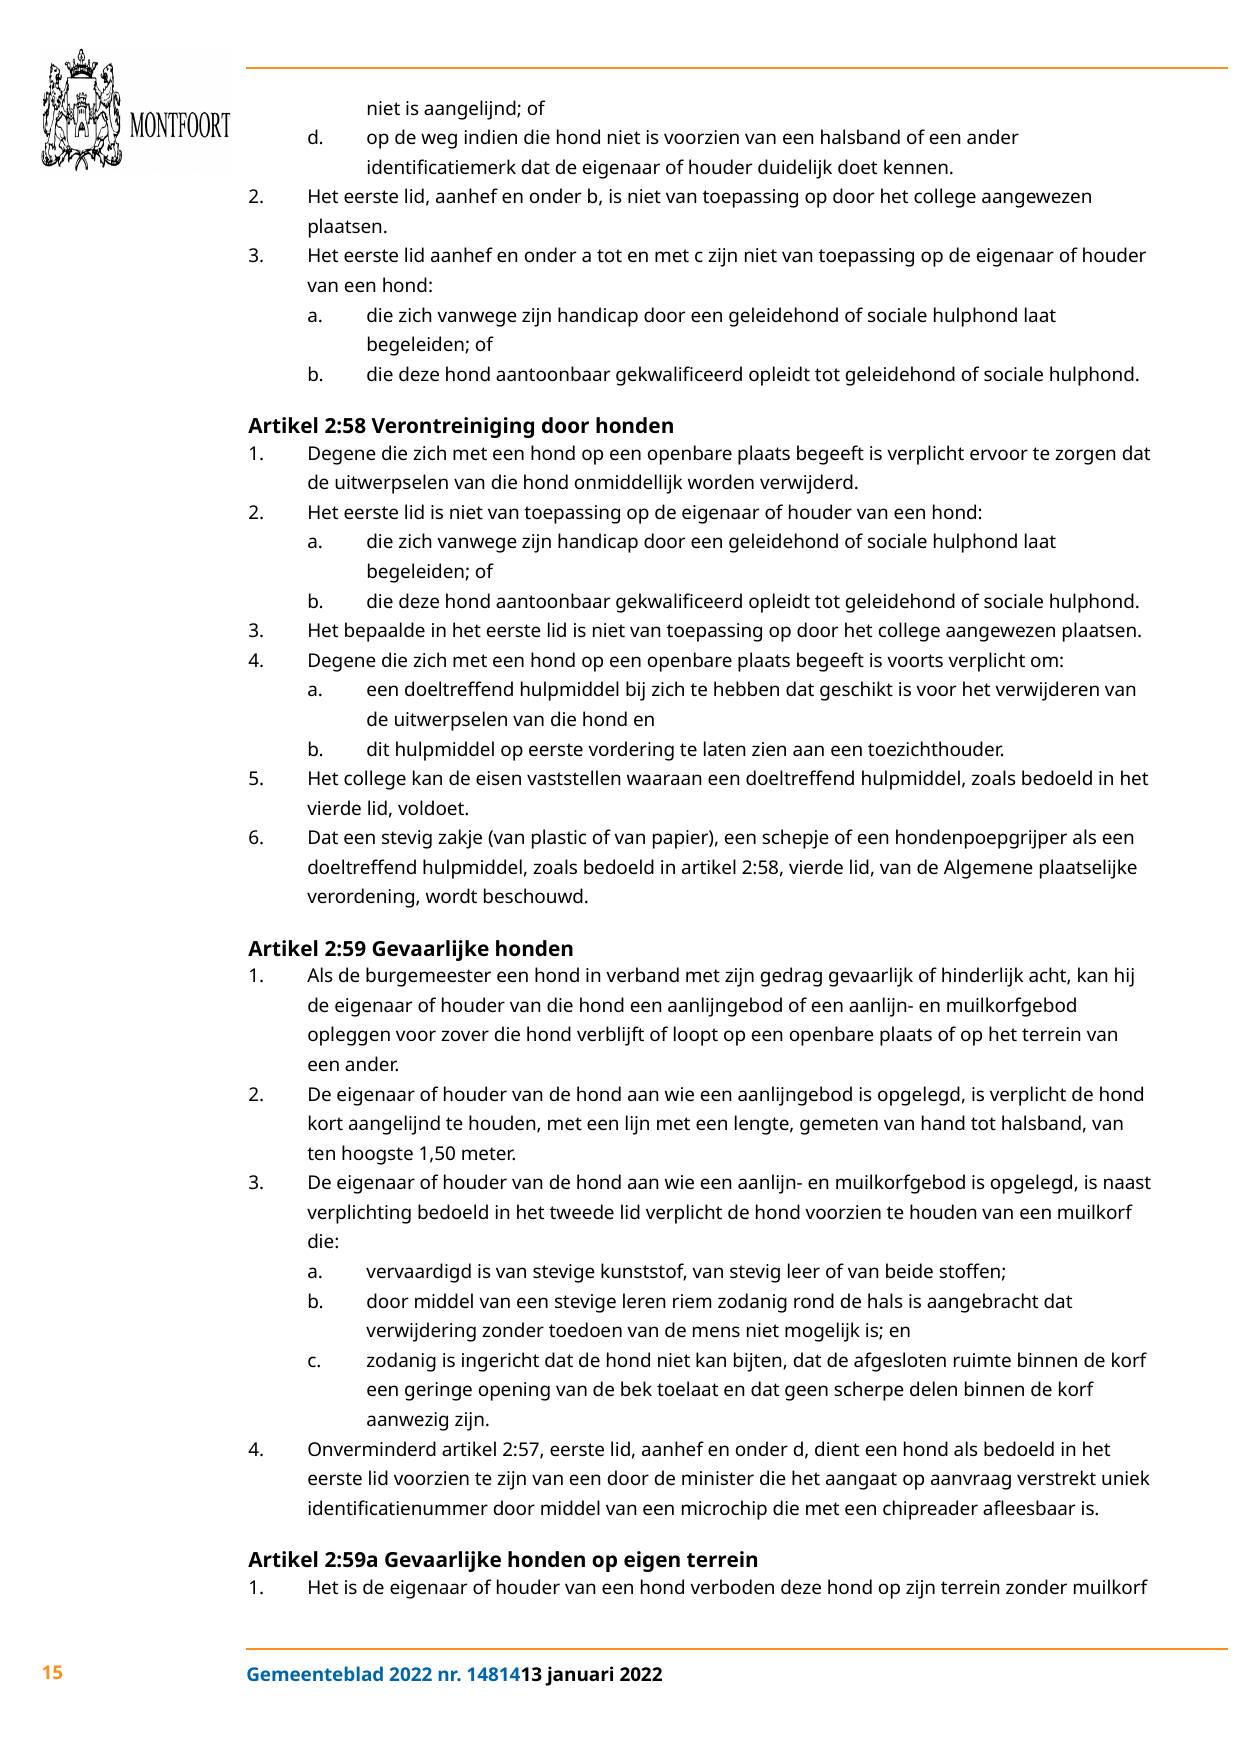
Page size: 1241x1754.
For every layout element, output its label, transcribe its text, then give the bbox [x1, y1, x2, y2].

list Het eerste lid is niet van toepassing op de eigenaar of houder van een hond: [248, 499, 1152, 525]
list dit hulpmiddel op eerste vordering te laten zien aan een toezichthouder. [307, 736, 1152, 761]
list Het eerste lid, aanhef en onder b, is niet van toepassing op door het college aangewezen plaatsen. [248, 183, 1152, 239]
list De eigenaar of houder van de hond aan wie een aanlijngebod is opgelegd, is verplicht de hond kort aangelijnd te houden, met een lijn met een lengte, gemeten van hand tot halsband, van ten hoogste 1,50 meter. [248, 1081, 1152, 1166]
list een doeltreffend hulpmiddel bij zich te hebben dat geschikt is voor het verwijderen van de uitwerpselen van die hond en [307, 677, 1152, 732]
text Artikel 2:59 Gevaarlijke honden [248, 934, 1152, 962]
list op de weg indien die hond niet is voorzien van een halsband of een ander identificatiemerk dat de eigenaar of houder duidelijk doet kennen. [307, 124, 1152, 180]
list door middel van een stevige leren riem zodanig rond de hals is aangebracht dat verwijdering zonder toedoen van de mens niet mogelijk is; en [307, 1288, 1152, 1343]
list die deze hond aantoonbaar gekwalificeerd opleidt tot geleidehond of sociale hulphond. [307, 588, 1152, 613]
list Het college kan de eisen vaststellen waaraan een doeltreffend hulpmiddel, zoals bedoeld in het vierde lid, voldoet. [248, 765, 1152, 821]
list De eigenaar of houder van de hond aan wie een aanlijn- en muilkorfgebod is opgelegd, is naast verplichting bedoeld in het tweede lid verplicht de hond voorzien te houden van een muilkorf die: [248, 1169, 1152, 1254]
list Degene die zich met een hond op een openbare plaats begeeft is verplicht ervoor te zorgen dat de uitwerpselen van die hond onmiddellijk worden verwijderd. [248, 440, 1152, 495]
list niet is aangelijnd; of [307, 95, 1152, 121]
list Degene die zich met een hond op een openbare plaats begeeft is voorts verplicht om: [248, 647, 1152, 673]
list zodanig is ingericht dat de hond niet kan bijten, dat de afgesloten ruimte binnen de korf een geringe opening van de bek toelaat en dat geen scherpe delen binnen de korf aanwezig zijn. [307, 1347, 1152, 1432]
list Dat een stevig zakje (van plastic of van papier), een schepje of een hondenpoepgrijper als een doeltreffend hulpmiddel, zoals bedoeld in artikel 2:58, vierde lid, van de Algemene plaatselijke verordening, wordt beschouwd. [248, 824, 1152, 909]
list Onverminderd artikel 2:57, eerste lid, aanhef en onder d, dient een hond als bedoeld in het eerste lid voorzien te zijn van een door de minister die het aangaat op aanvraag verstrekt uniek identificatienummer door middel van een microchip die met een chipreader afleesbaar is. [248, 1436, 1152, 1521]
text Artikel 2:58 Verontreiniging door honden [248, 411, 1152, 440]
list Als de burgemeester een hond in verband met zijn gedrag gevaarlijk of hinderlijk acht, kan hij de eigenaar of houder van die hond een aanlijngebod of een aanlijn- en muilkorfgebod opleggen voor zover die hond verblijft of loopt op een openbare plaats of op het terrein van een ander. [248, 962, 1152, 1077]
list die zich vanwege zijn handicap door een geleidehond of sociale hulphond laat begeleiden; of [307, 529, 1152, 584]
list Het eerste lid aanhef en onder a tot en met c zijn niet van toepassing op de eigenaar of houder van een hond: [248, 243, 1152, 298]
text Artikel 2:59a Gevaarlijke honden op eigen terrein [248, 1545, 1152, 1574]
list Het bepaalde in het eerste lid is niet van toepassing op door het college aangewezen plaatsen. [248, 617, 1152, 643]
picture [41, 47, 231, 172]
list vervaardigd is van stevige kunststof, van stevig leer of van beide stoffen; [307, 1258, 1152, 1284]
list Het is de eigenaar of houder van een hond verboden deze hond op zijn terrein zonder muilkorf [248, 1574, 1152, 1599]
list die zich vanwege zijn handicap door een geleidehond of sociale hulphond laat begeleiden; of [307, 302, 1152, 357]
list die deze hond aantoonbaar gekwalificeerd opleidt tot geleidehond of sociale hulphond. [307, 361, 1152, 387]
